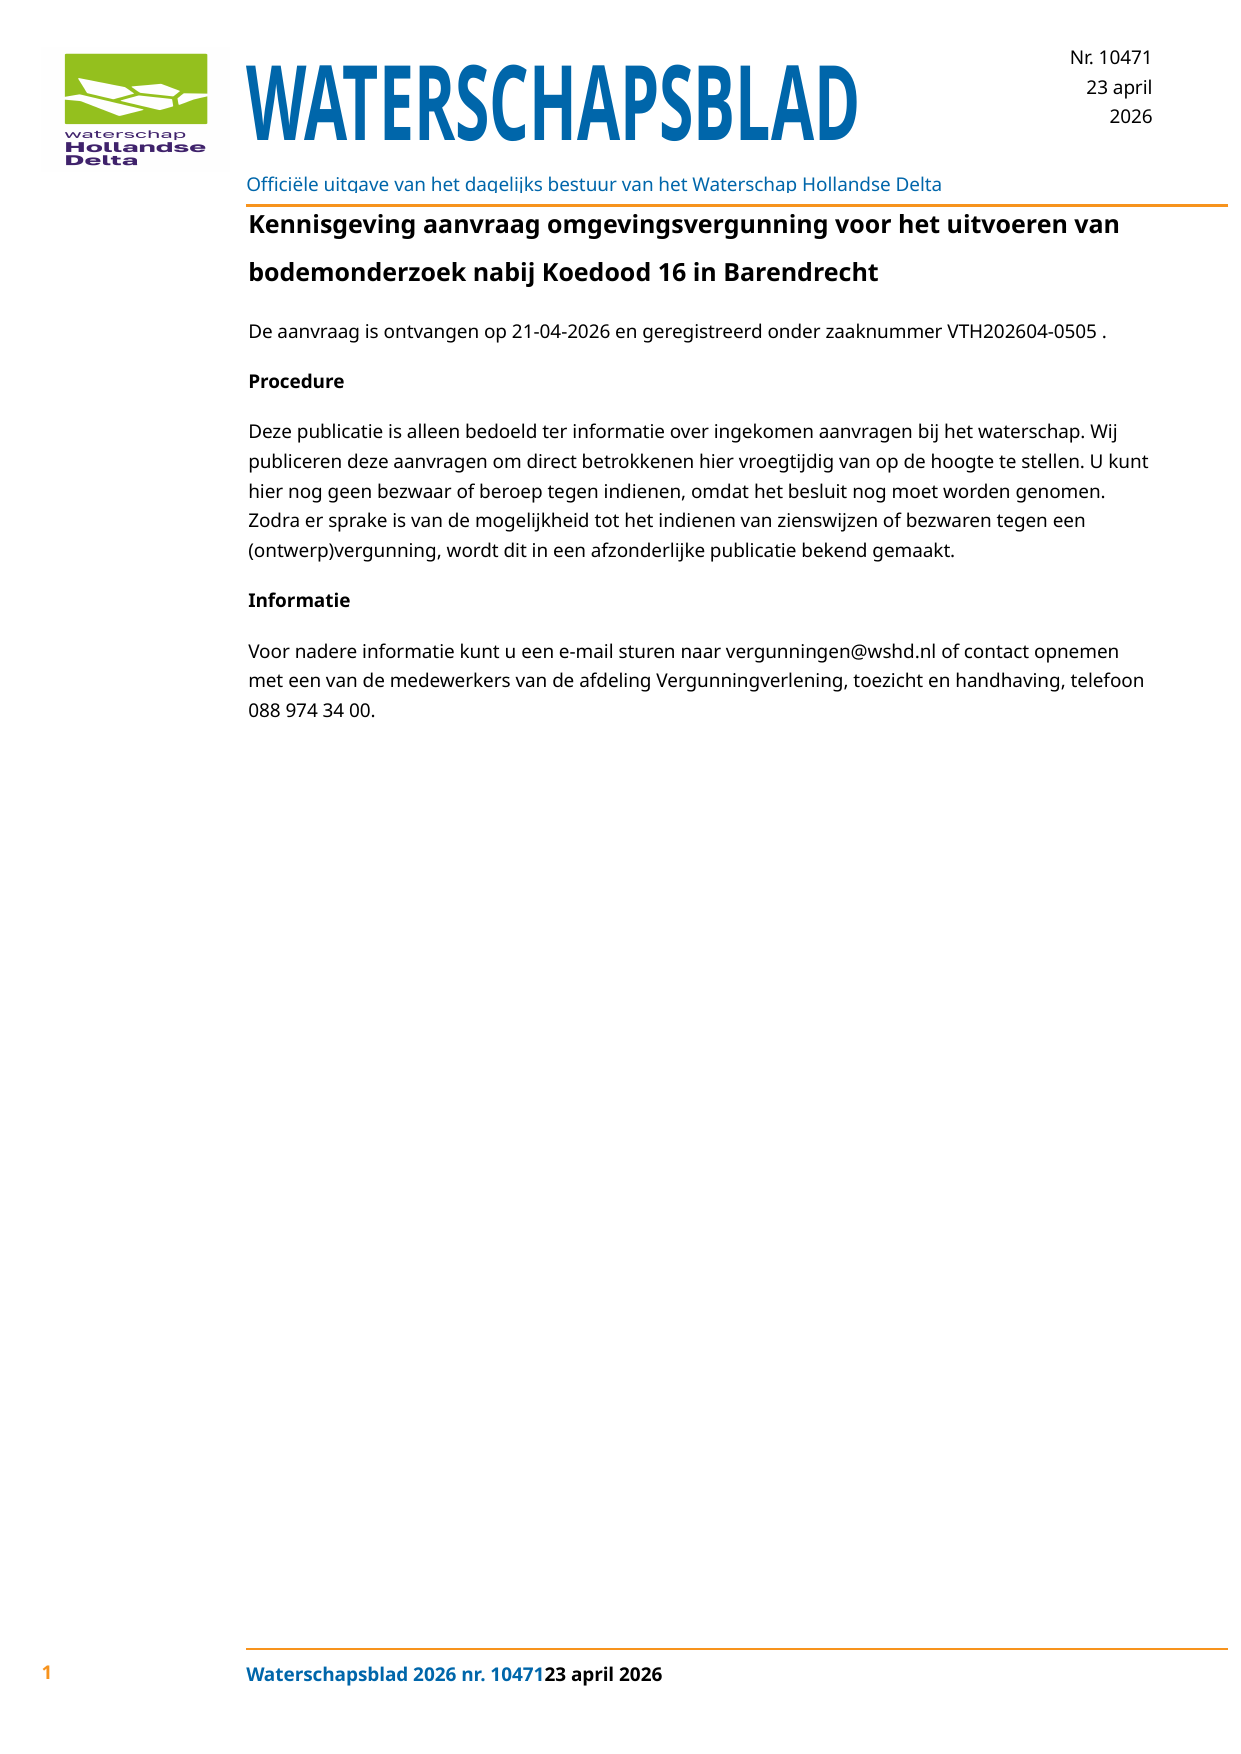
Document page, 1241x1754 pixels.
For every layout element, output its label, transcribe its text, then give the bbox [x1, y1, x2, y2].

text Kennisgeving aanvraag omgevingsvergunning voor het uitvoeren van bodemonderzoek nabij Koedood 16 in Barendrecht [248, 207, 1152, 288]
text Procedure [248, 368, 1152, 394]
text De aanvraag is ontvangen op 21-04-2026 en geregistreerd onder zaaknummer VTH202604-0505 . [248, 318, 1152, 344]
picture [41, 47, 231, 172]
text Informatie [248, 587, 1152, 613]
text Voor nadere informatie kunt u een e-mail sturen naar vergunningen@wshd.nl of contact opnemen met een van de medewerkers van de afdeling Vergunningverlening, toezicht en handhaving, telefoon 088 974 34 00. [248, 638, 1152, 723]
text Deze publicatie is alleen bedoeld ter informatie over ingekomen aanvragen bij het waterschap. Wij publiceren deze aanvragen om direct betrokkenen hier vroegtijdig van op de hoogte te stellen. U kunt hier nog geen bezwaar of beroep tegen indienen, omdat het besluit nog moet worden genomen. Zodra er sprake is van de mogelijkheid tot het indienen van zienswijzen of bezwaren tegen een (ontwerp)vergunning, wordt dit in een afzonderlijke publicatie bekend gemaakt. [248, 419, 1152, 563]
